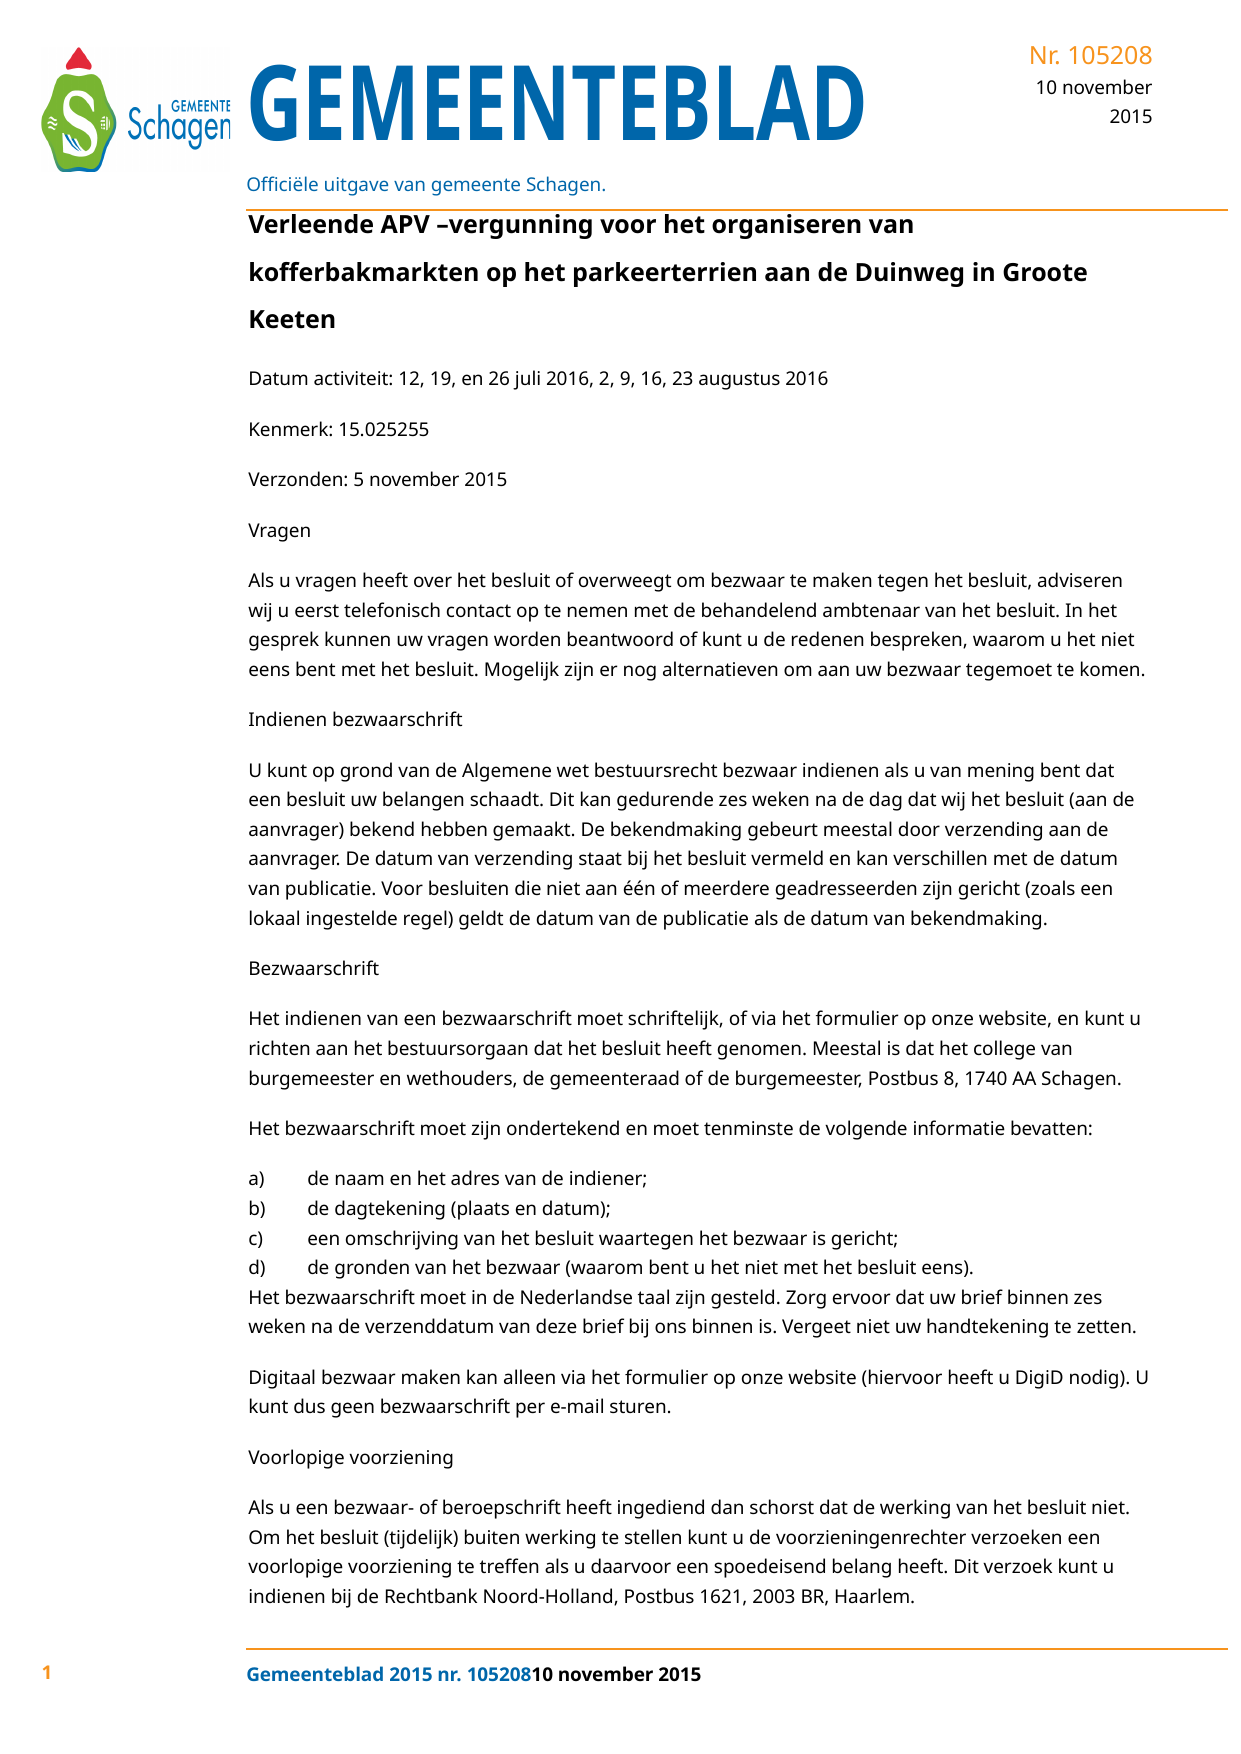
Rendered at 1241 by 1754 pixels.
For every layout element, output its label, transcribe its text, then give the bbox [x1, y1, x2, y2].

list een omschrijving van het besluit waartegen het bezwaar is gericht; [248, 1225, 1152, 1250]
picture [41, 47, 231, 172]
text Vragen [248, 517, 1152, 542]
list de dagtekening (plaats en datum); [248, 1195, 1152, 1221]
list de naam en het adres van de indiener; [248, 1166, 1152, 1191]
text Kenmerk: 15.025255 [248, 416, 1152, 442]
text Als u een bezwaar- of beroepschrift heeft ingediend dan schorst dat de werking van het besluit niet. Om het besluit (tijdelijk) buiten werking te stellen kunt u de voorzieningenrechter verzoeken een voorlopige voorziening te treffen als u daarvoor een spoedeisend belang heeft. Dit verzoek kunt u indienen bij de Rechtbank Noord-Holland, Postbus 1621, 2003 BR, Haarlem. [248, 1494, 1152, 1609]
text Verleende APV –vergunning voor het organiseren van kofferbakmarkten op het parkeerterrien aan de Duinweg in Groote Keeten [248, 211, 1152, 336]
text Datum activiteit: 12, 19, en 26 juli 2016, 2, 9, 16, 23 augustus 2016 [248, 366, 1152, 391]
text Als u vragen heeft over het besluit of overweegt om bezwaar te maken tegen het besluit, adviseren wij u eerst telefonisch contact op te nemen met de behandelend ambtenaar van het besluit. In het gesprek kunnen uw vragen worden beantwoord of kunt u de redenen bespreken, waarom u het niet eens bent met het besluit. Mogelijk zijn er nog alternatieven om aan uw bezwaar tegemoet te komen. [248, 567, 1152, 682]
text Het bezwaarschrift moet zijn ondertekend en moet tenminste de volgende informatie bevatten: [248, 1115, 1152, 1141]
text Het bezwaarschrift moet in de Nederlandse taal zijn gesteld. Zorg ervoor dat uw brief binnen zes weken na de verzenddatum van deze brief bij ons binnen is. Vergeet niet uw handtekening te zetten. [248, 1284, 1152, 1339]
text Indienen bezwaarschrift [248, 706, 1152, 732]
text Voorlopige voorziening [248, 1444, 1152, 1469]
text U kunt op grond van de Algemene wet bestuursrecht bezwaar indienen als u van mening bent dat een besluit uw belangen schaadt. Dit kan gedurende zes weken na de dag dat wij het besluit (aan de aanvrager) bekend hebben gemaakt. De bekendmaking gebeurt meestal door verzending aan de aanvrager. De datum van verzending staat bij het besluit vermeld en kan verschillen met de datum van publicatie. Voor besluiten die niet aan één of meerdere geadresseerden zijn gericht (zoals een lokaal ingestelde regel) geldt de datum van de publicatie als de datum van bekendmaking. [248, 757, 1152, 930]
text Digitaal bezwaar maken kan alleen via het formulier op onze website (hiervoor heeft u DigiD nodig). U kunt dus geen bezwaarschrift per e-mail sturen. [248, 1364, 1152, 1419]
list de gronden van het bezwaar (waarom bent u het niet met het besluit eens). [248, 1254, 1152, 1280]
text Bezwaarschrift [248, 955, 1152, 981]
text Verzonden: 5 november 2015 [248, 466, 1152, 492]
text Het indienen van een bezwaarschrift moet schriftelijk, of via het formulier op onze website, en kunt u richten aan het bestuursorgaan dat het besluit heeft genomen. Meestal is dat het college van burgemeester en wethouders, de gemeenteraad of de burgemeester, Postbus 8, 1740 AA Schagen. [248, 1006, 1152, 1090]
